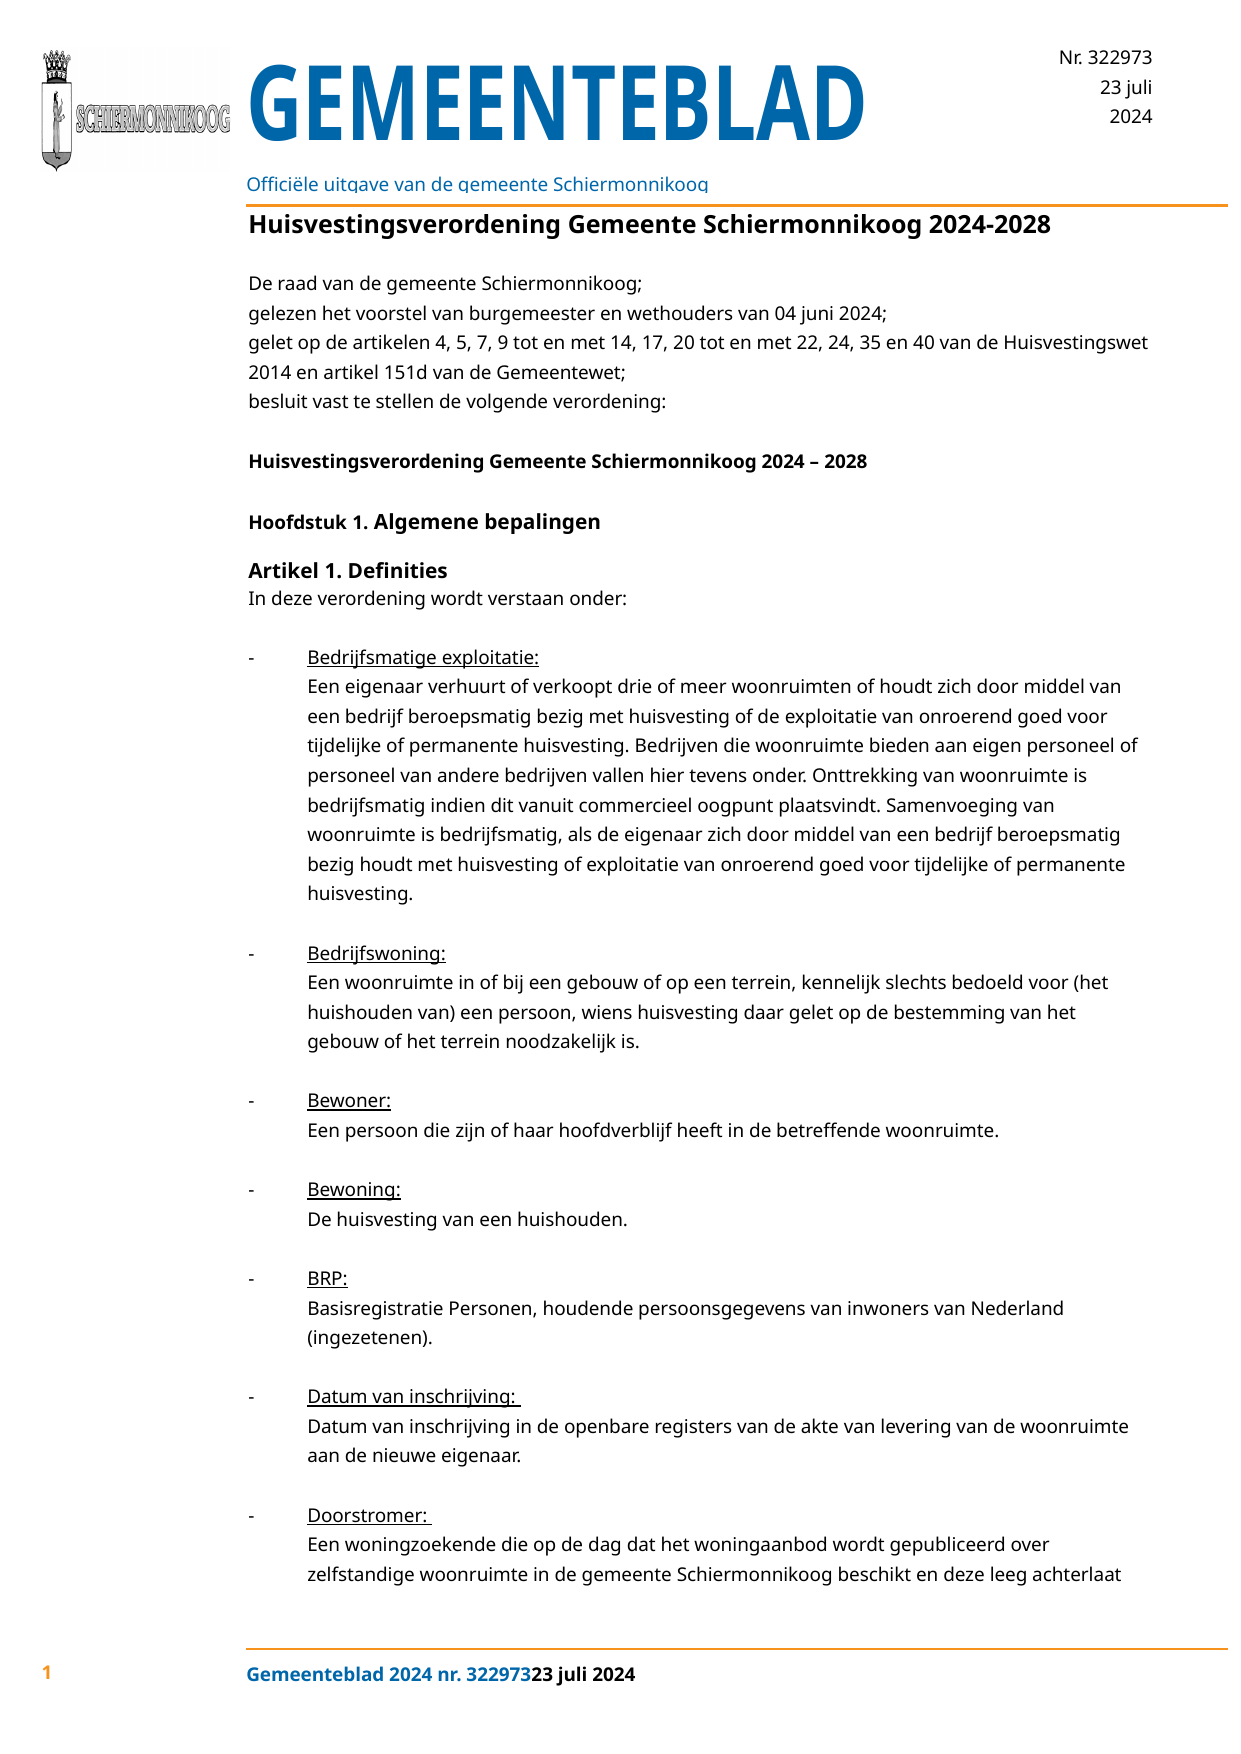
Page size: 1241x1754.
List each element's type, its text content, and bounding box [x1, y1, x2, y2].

list Doorstromer: [248, 1502, 1152, 1527]
text Artikel 1. Definities [248, 556, 1152, 585]
list Datum van inschrijving in de openbare registers van de akte van levering van de woonruimte aan de nieuwe eigenaar. [248, 1413, 1152, 1468]
list Bewoner: [248, 1088, 1152, 1113]
text besluit vast te stellen de volgende verordening: [248, 389, 1152, 414]
list Bewoning: [248, 1176, 1152, 1202]
list BRP: [248, 1265, 1152, 1291]
picture [41, 47, 231, 172]
list Bedrijfswoning: [248, 940, 1152, 965]
list Datum van inschrijving: [248, 1383, 1152, 1409]
list Een persoon die zijn of haar hoofdverblijf heeft in de betreffende woonruimte. [248, 1117, 1152, 1143]
list Een eigenaar verhuurt of verkoopt drie of meer woonruimten of houdt zich door middel van een bedrijf beroepsmatig bezig met huisvesting of de exploitatie van onroerend goed voor tijdelijke of permanente huisvesting. Bedrijven die woonruimte bieden aan eigen personeel of personeel van andere bedrijven vallen hier tevens onder. Onttrekking van woonruimte is bedrijfsmatig indien dit vanuit commercieel oogpunt plaatsvindt. Samenvoeging van woonruimte is bedrijfsmatig, als de eigenaar zich door middel van een bedrijf beroepsmatig bezig houdt met huisvesting of exploitatie van onroerend goed voor tijdelijke of permanente huisvesting. [248, 673, 1152, 906]
list De huisvesting van een huishouden. [248, 1206, 1152, 1232]
list Basisregistratie Personen, houdende persoonsgegevens van inwoners van Nederland (ingezetenen). [248, 1295, 1152, 1350]
list Een woonruimte in of bij een gebouw of op een terrein, kennelijk slechts bedoeld voor (het huishouden van) een persoon, wiens huisvesting daar gelet op de bestemming van het gebouw of het terrein noodzakelijk is. [248, 969, 1152, 1054]
text Huisvestingsverordening Gemeente Schiermonnikoog 2024 – 2028 [248, 448, 1152, 473]
text In deze verordening wordt verstaan onder: [248, 585, 1152, 610]
list Bedrijfsmatige exploitatie: [248, 644, 1152, 669]
text Hoofdstuk 1. Algemene bepalingen [248, 507, 1152, 535]
text De raad van de gemeente Schiermonnikoog; [248, 270, 1152, 296]
list Een woningzoekende die op de dag dat het woningaanbod wordt gepubliceerd over zelfstandige woonruimte in de gemeente Schiermonnikoog beschikt en deze leeg achterlaat [248, 1531, 1152, 1587]
text gelezen het voorstel van burgemeester en wethouders van 04 juni 2024; [248, 300, 1152, 326]
text Huisvestingsverordening Gemeente Schiermonnikoog 2024-2028 [248, 207, 1152, 241]
text gelet op de artikelen 4, 5, 7, 9 tot en met 14, 17, 20 tot en met 22, 24, 35 en 40 van de Huisvestingswet 2014 en artikel 151d van de Gemeentewet; [248, 329, 1152, 385]
